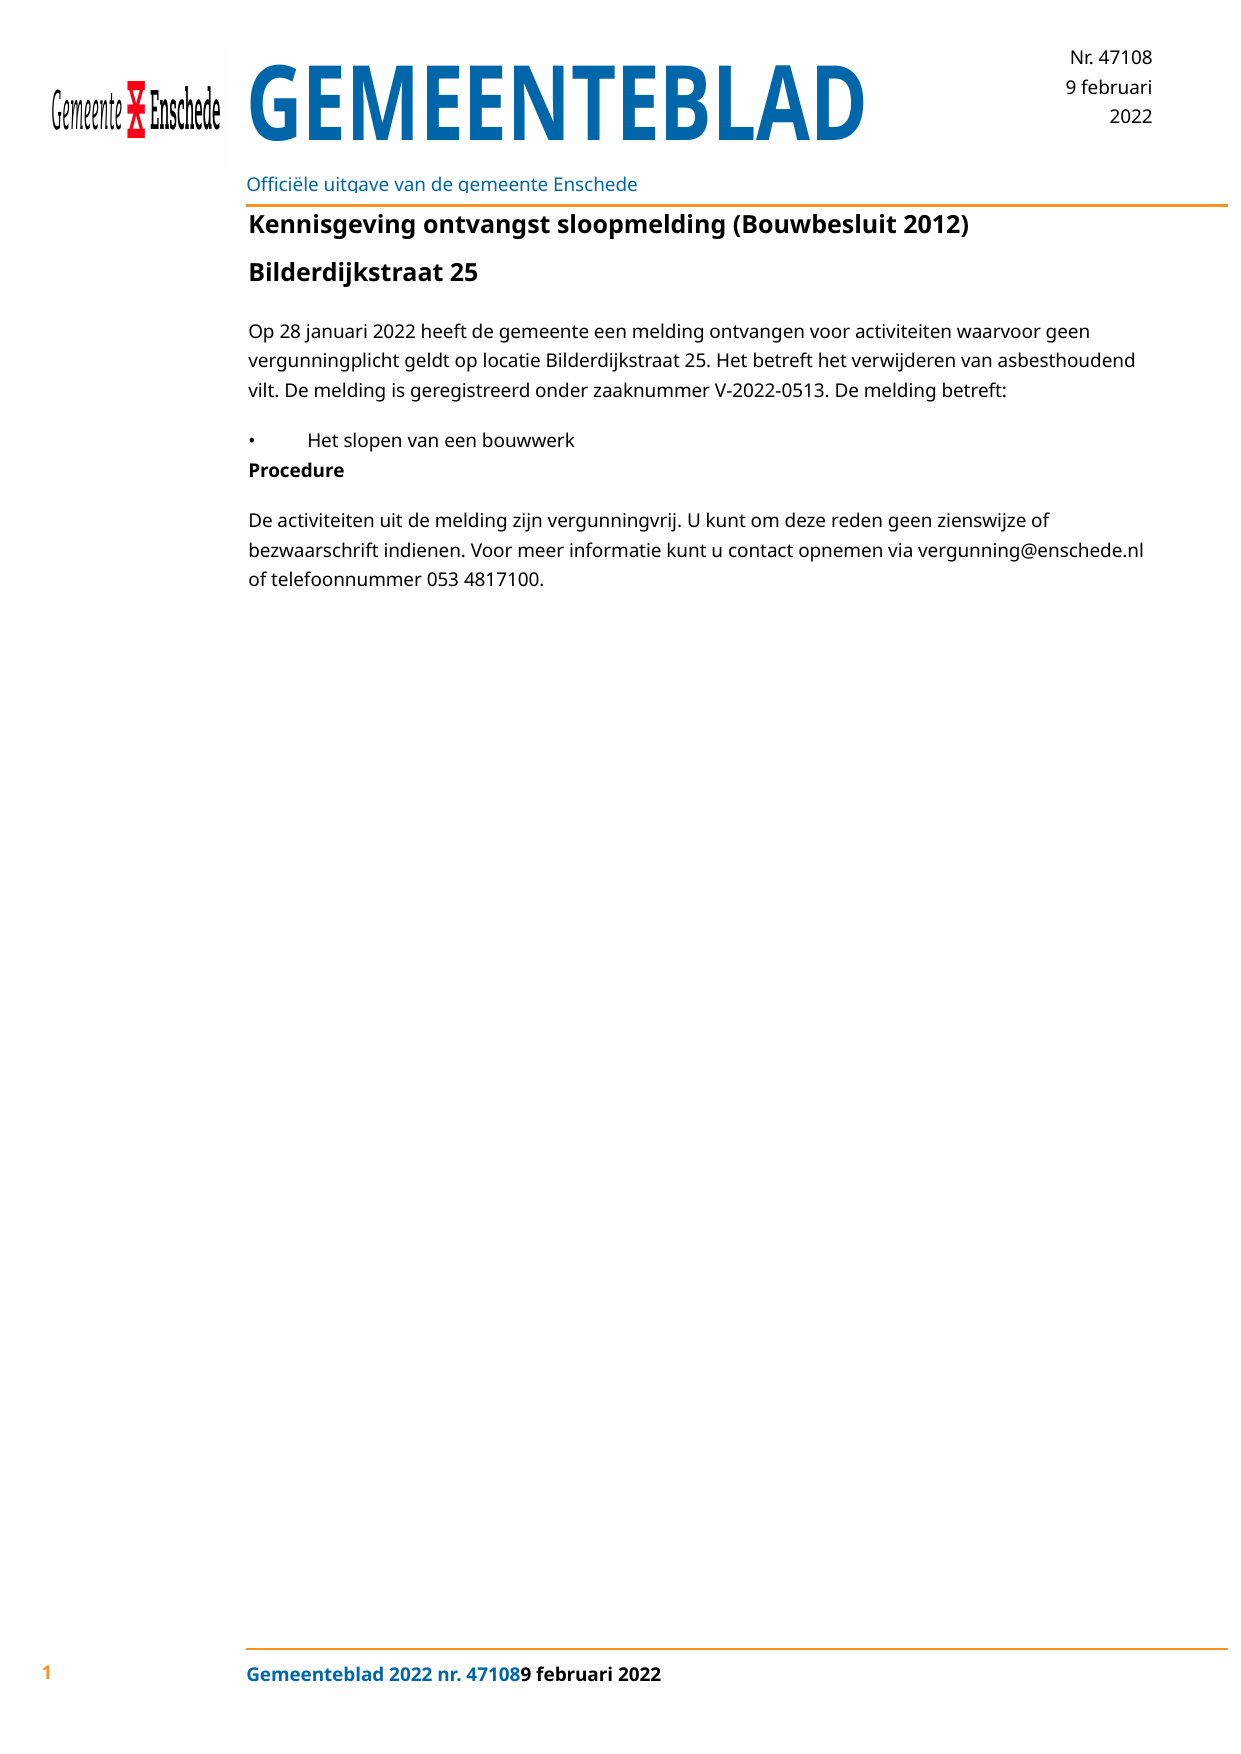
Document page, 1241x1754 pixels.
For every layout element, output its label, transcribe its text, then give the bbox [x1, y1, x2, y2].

picture [41, 47, 231, 172]
list Het slopen van een bouwwerk [248, 427, 1152, 453]
text Procedure [248, 457, 1152, 483]
text Kennisgeving ontvangst sloopmelding (Bouwbesluit 2012) Bilderdijkstraat 25 [248, 207, 1152, 288]
text De activiteiten uit de melding zijn vergunningvrij. U kunt om deze reden geen zienswijze of bezwaarschrift indienen. Voor meer informatie kunt u contact opnemen via vergunning@enschede.nl of telefoonnummer 053 4817100. [248, 507, 1152, 592]
text Op 28 januari 2022 heeft de gemeente een melding ontvangen voor activiteiten waarvoor geen vergunningplicht geldt op locatie Bilderdijkstraat 25. Het betreft het verwijderen van asbesthoudend vilt. De melding is geregistreerd onder zaaknummer V-2022-0513. De melding betreft: [248, 318, 1152, 403]
